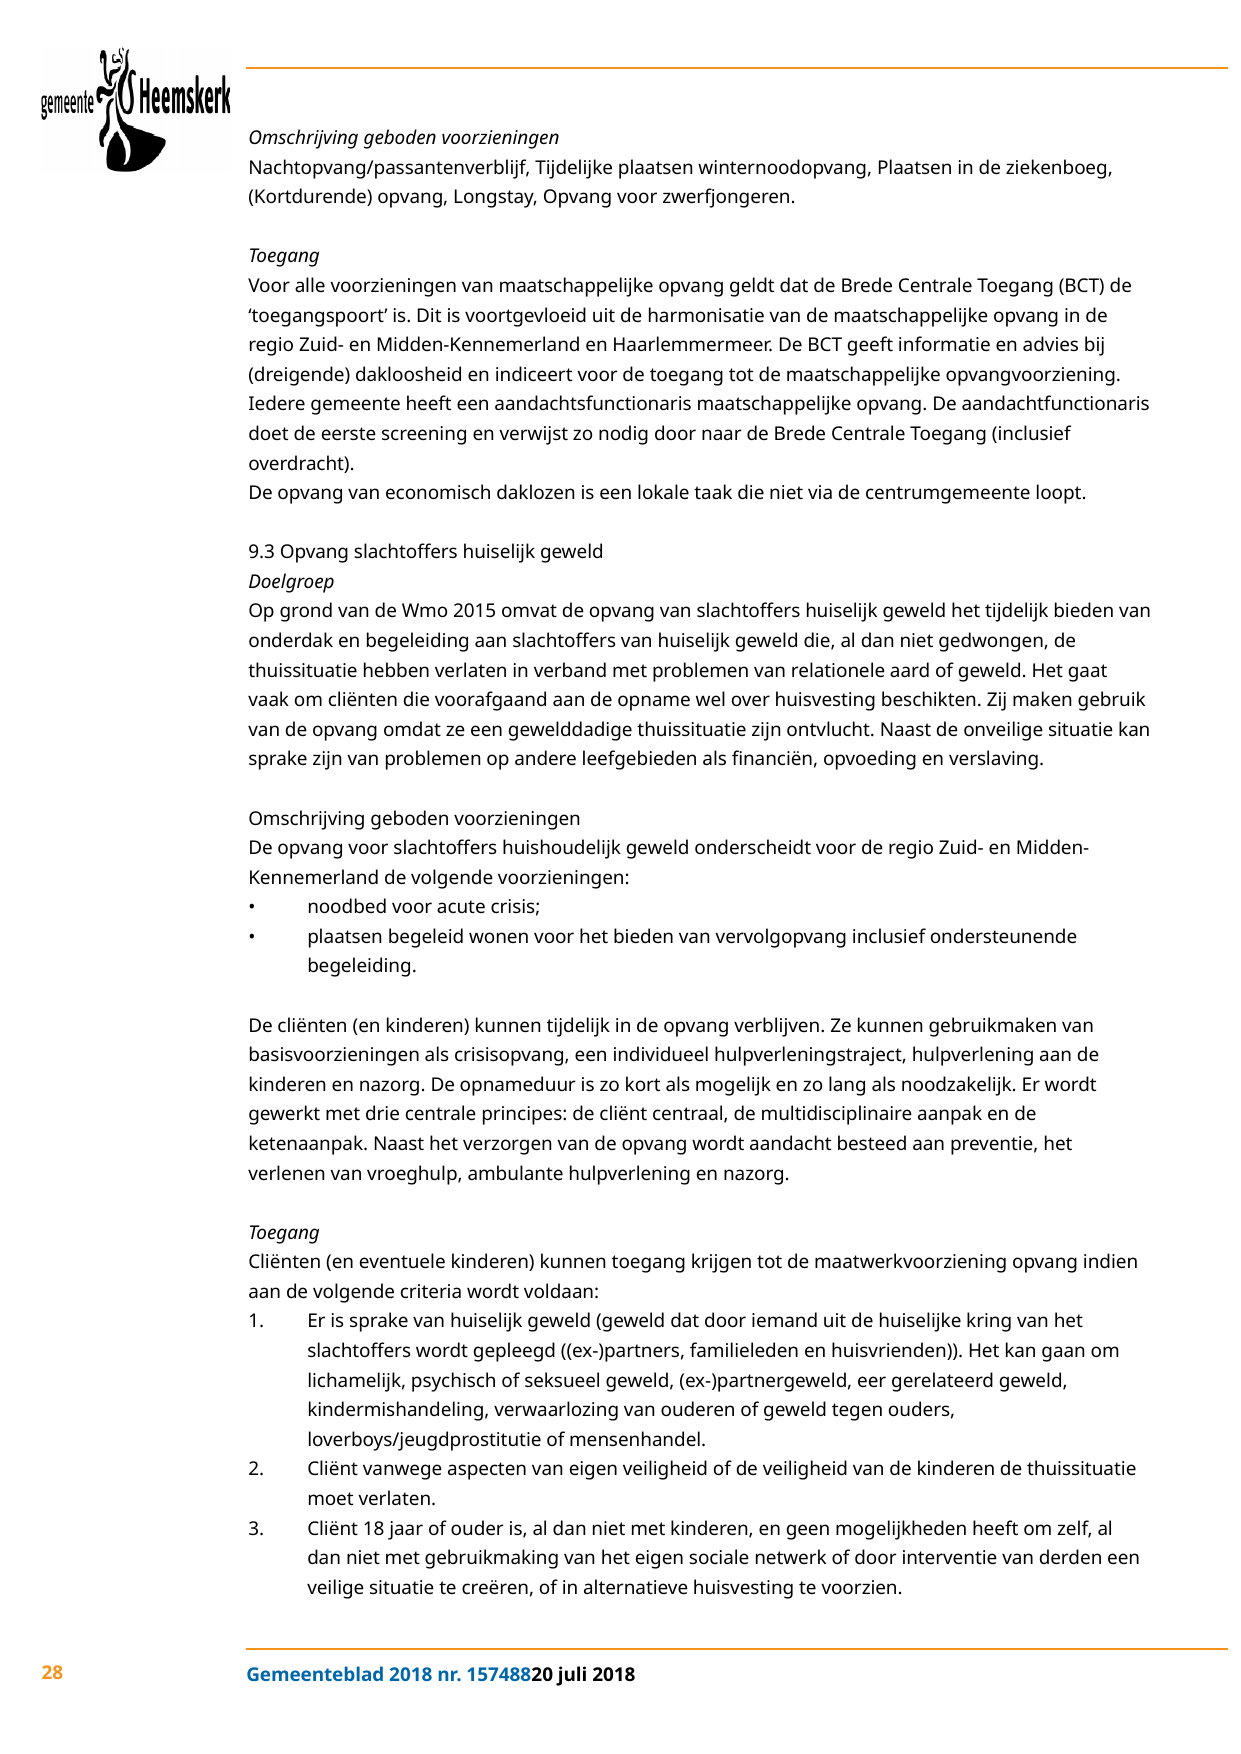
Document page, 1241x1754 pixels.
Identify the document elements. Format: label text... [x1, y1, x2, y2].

picture [41, 47, 231, 172]
text Toegang [248, 1219, 1152, 1245]
text De cliënten (en kinderen) kunnen tijdelijk in de opvang verblijven. Ze kunnen gebruikmaken van basisvoorzieningen als crisisopvang, een individueel hulpverleningstraject, hulpverlening aan de kinderen en nazorg. De opnameduur is zo kort als mogelijk en zo lang als noodzakelijk. Er wordt gewerkt met drie centrale principes: de cliënt centraal, de multidisciplinaire aanpak en de ketenaanpak. Naast het verzorgen van de opvang wordt aandacht besteed aan preventie, het verlenen van vroeghulp, ambulante hulpverlening en nazorg. [248, 1012, 1152, 1186]
text Cliënten (en eventuele kinderen) kunnen toegang krijgen tot de maatwerkvoorziening opvang indien aan de volgende criteria wordt voldaan: [248, 1248, 1152, 1304]
list Cliënt vanwege aspecten van eigen veiligheid of de veiligheid van de kinderen de thuissituatie moet verlaten. [248, 1456, 1152, 1511]
text Nachtopvang/passantenverblijf, Tijdelijke plaatsen winternoodopvang, Plaatsen in de ziekenboeg, (Kortdurende) opvang, Longstay, Opvang voor zwerfjongeren. [248, 154, 1152, 209]
text Doelgroep [248, 568, 1152, 594]
text 9.3 Opvang slachtoffers huiselijk geweld [248, 538, 1152, 564]
text Toegang [248, 243, 1152, 268]
list noodbed voor acute crisis; [248, 893, 1152, 919]
list plaatsen begeleid wonen voor het bieden van vervolgopvang inclusief ondersteunende begeleiding. [248, 923, 1152, 978]
text De opvang van economisch daklozen is een lokale taak die niet via de centrumgemeente loopt. [248, 479, 1152, 505]
text Op grond van de Wmo 2015 omvat de opvang van slachtoffers huiselijk geweld het tijdelijk bieden van onderdak en begeleiding aan slachtoffers van huiselijk geweld die, al dan niet gedwongen, de thuissituatie hebben verlaten in verband met problemen van relationele aard of geweld. Het gaat vaak om cliënten die voorafgaand aan de opname wel over huisvesting beschikten. Zij maken gebruik van de opvang omdat ze een gewelddadige thuissituatie zijn ontvlucht. Naast de onveilige situatie kan sprake zijn van problemen op andere leefgebieden als financiën, opvoeding en verslaving. [248, 598, 1152, 771]
text Omschrijving geboden voorzieningen [248, 805, 1152, 831]
text Voor alle voorzieningen van maatschappelijke opvang geldt dat de Brede Centrale Toegang (BCT) de ‘toegangspoort’ is. Dit is voortgevloeid uit de harmonisatie van de maatschappelijke opvang in de regio Zuid- en Midden-Kennemerland en Haarlemmermeer. De BCT geeft informatie en advies bij (dreigende) dakloosheid en indiceert voor de toegang tot de maatschappelijke opvangvoorziening. Iedere gemeente heeft een aandachtsfunctionaris maatschappelijke opvang. De aandachtfunctionaris doet de eerste screening en verwijst zo nodig door naar de Brede Centrale Toegang (inclusief overdracht). [248, 272, 1152, 476]
list Cliënt 18 jaar of ouder is, al dan niet met kinderen, en geen mogelijkheden heeft om zelf, al dan niet met gebruikmaking van het eigen sociale netwerk of door interventie van derden een veilige situatie te creëren, of in alternatieve huisvesting te voorzien. [248, 1515, 1152, 1600]
text De opvang voor slachtoffers huishoudelijk geweld onderscheidt voor de regio Zuid- en Midden- Kennemerland de volgende voorzieningen: [248, 834, 1152, 890]
list Er is sprake van huiselijk geweld (geweld dat door iemand uit de huiselijke kring van het slachtoffers wordt gepleegd ((ex-)partners, familieleden en huisvrienden)). Het kan gaan om lichamelijk, psychisch of seksueel geweld, (ex-)partnergeweld, eer gerelateerd geweld, kindermishandeling, verwaarlozing van ouderen of geweld tegen ouders, loverboys/jeugdprostitutie of mensenhandel. [248, 1308, 1152, 1452]
text Omschrijving geboden voorzieningen [248, 124, 1152, 150]
